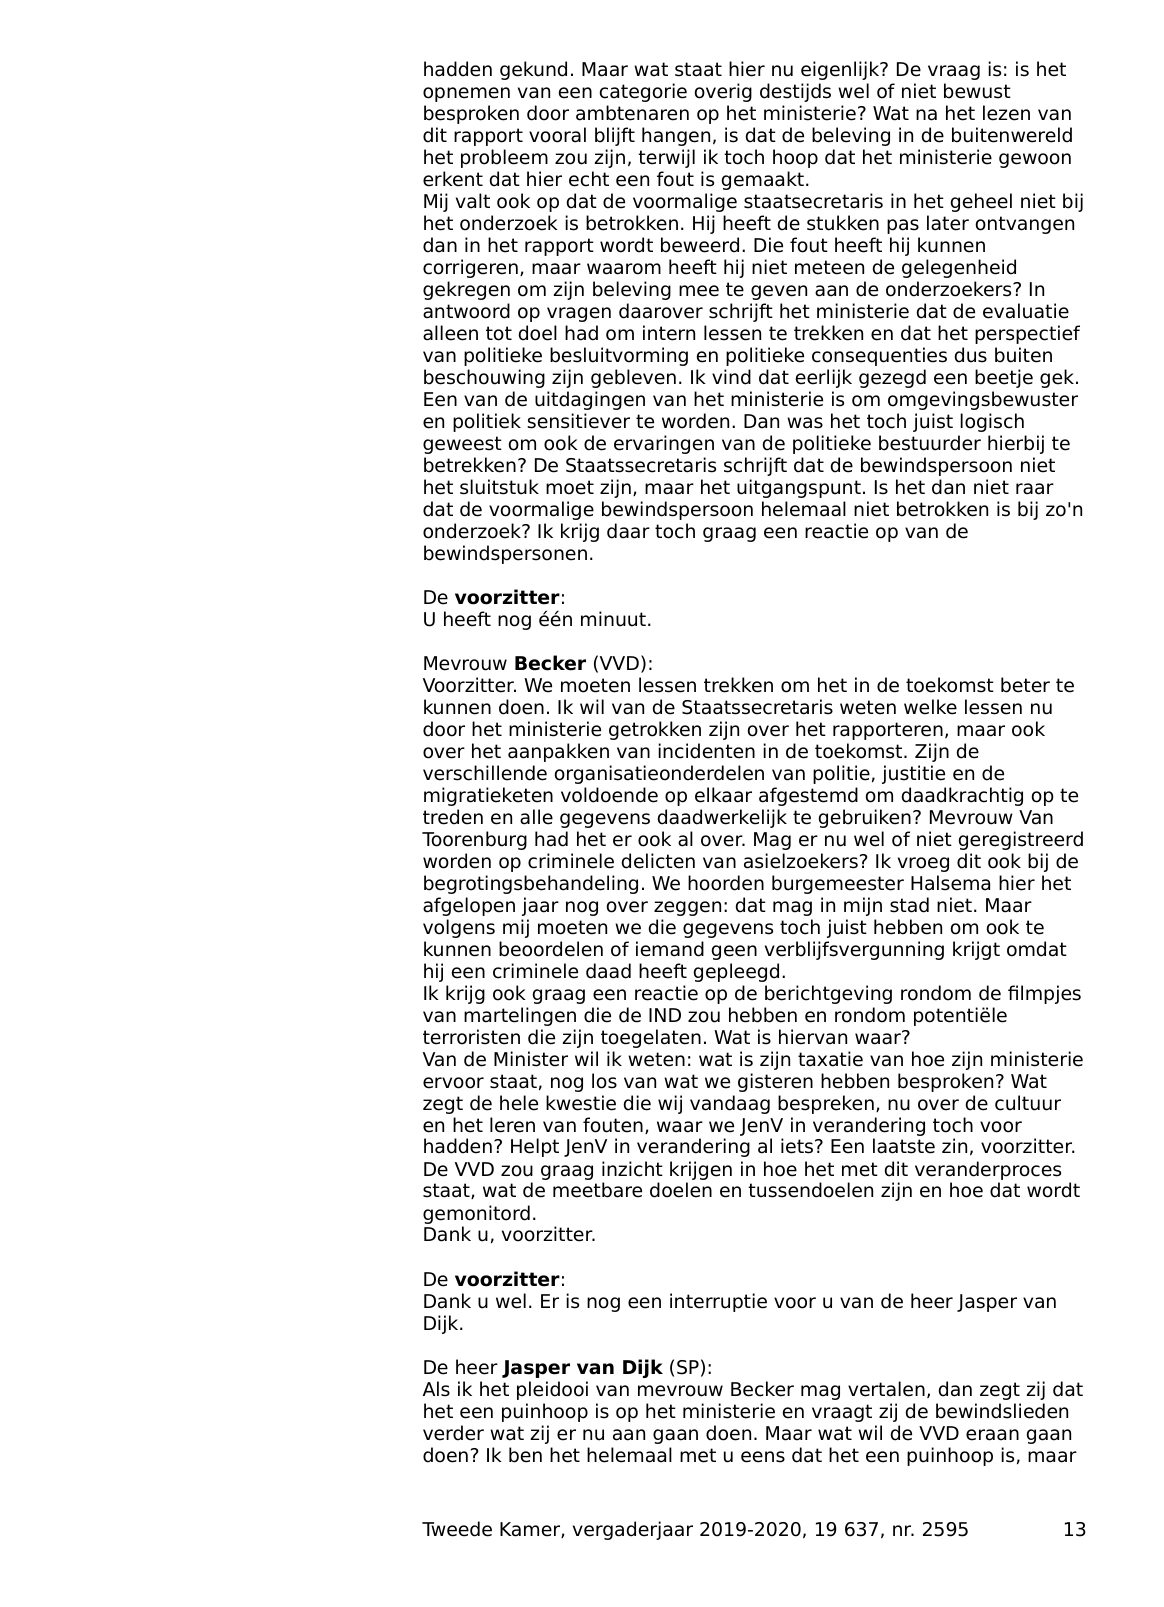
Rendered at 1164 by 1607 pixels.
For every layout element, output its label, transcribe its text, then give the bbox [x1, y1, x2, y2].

text Als ik het pleidooi van mevrouw Becker mag vertalen, dan zegt zij dat het een puinhoop is op het ministerie en vraagt zij de bewindslieden verder wat zij er nu aan gaan doen. Maar wat wil de VVD eraan gaan doen? Ik ben het helemaal met u eens dat het een puinhoop is, maar [422, 1379, 1087, 1467]
text Voorzitter. We moeten lessen trekken om het in de toekomst beter te kunnen doen. Ik wil van de Staatssecretaris weten welke lessen nu door het ministerie getrokken zijn over het rapporteren, maar ook over het aanpakken van incidenten in de toekomst. Zijn de verschillende organisatieonderdelen van politie, justitie en de migratieketen voldoende op elkaar afgestemd om daadkrachtig op te treden en alle gegevens daadwerkelijk te gebruiken? Mevrouw Van Toorenburg had het er ook al over. Mag er nu wel of niet geregistreerd worden op criminele delicten van asielzoekers? Ik vroeg dit ook bij de begrotingsbehandeling. We hoorden burgemeester Halsema hier het afgelopen jaar nog over zeggen: dat mag in mijn stad niet. Maar volgens mij moeten we die gegevens toch juist hebben om ook te kunnen beoordelen of iemand geen verblijfsvergunning krijgt omdat hij een criminele daad heeft gepleegd. [422, 675, 1087, 983]
text Ik krijg ook graag een reactie op de berichtgeving rondom de filmpjes van martelingen die de IND zou hebben en rondom potentiële terroristen die zijn toegelaten. Wat is hiervan waar? [422, 983, 1087, 1048]
text Mij valt ook op dat de voormalige staatsecretaris in het geheel niet bij het onderzoek is betrokken. Hij heeft de stukken pas later ontvangen dan in het rapport wordt beweerd. Die fout heeft hij kunnen corrigeren, maar waarom heeft hij niet meteen de gelegenheid gekregen om zijn beleving mee te geven aan de onderzoekers? In antwoord op vragen daarover schrijft het ministerie dat de evaluatie alleen tot doel had om intern lessen te trekken en dat het perspectief van politieke besluitvorming en politieke consequenties dus buiten beschouwing zijn gebleven. Ik vind dat eerlijk gezegd een beetje gek. Een van de uitdagingen van het ministerie is om omgevingsbewuster en politiek sensitiever te worden. Dan was het toch juist logisch geweest om ook de ervaringen van de politieke bestuurder hierbij te betrekken? De Staatssecretaris schrijft dat de bewindspersoon niet het sluitstuk moet zijn, maar het uitgangspunt. Is het dan niet raar dat de voormalige bewindspersoon helemaal niet betrokken is bij zo'n onderzoek? Ik krijg daar toch graag een reactie op van de bewindspersonen. [422, 191, 1087, 564]
text De voorzitter: [422, 1268, 1087, 1291]
text De heer Jasper van Dijk (SP): [422, 1357, 1087, 1379]
text Mevrouw Becker (VVD): [422, 653, 1087, 675]
text Van de Minister wil ik weten: wat is zijn taxatie van hoe zijn ministerie ervoor staat, nog los van wat we gisteren hebben besproken? Wat zegt de hele kwestie die wij vandaag bespreken, nu over de cultuur en het leren van fouten, waar we JenV in verandering toch voor hadden? Helpt JenV in verandering al iets? Een laatste zin, voorzitter. De VVD zou graag inzicht krijgen in hoe het met dit veranderproces staat, wat de meetbare doelen en tussendoelen zijn en hoe dat wordt gemonitord. [422, 1048, 1087, 1224]
text U heeft nog één minuut. [422, 609, 1087, 631]
text hadden gekund. Maar wat staat hier nu eigenlijk? De vraag is: is het opnemen van een categorie overig destijds wel of niet bewust besproken door ambtenaren op het ministerie? Wat na het lezen van dit rapport vooral blijft hangen, is dat de beleving in de buitenwereld het probleem zou zijn, terwijl ik toch hoop dat het ministerie gewoon erkent dat hier echt een fout is gemaakt. [422, 59, 1087, 191]
text De voorzitter: [422, 587, 1087, 609]
text Dank u, voorzitter. [422, 1224, 1087, 1246]
text Dank u wel. Er is nog een interruptie voor u van de heer Jasper van Dijk. [422, 1291, 1087, 1334]
